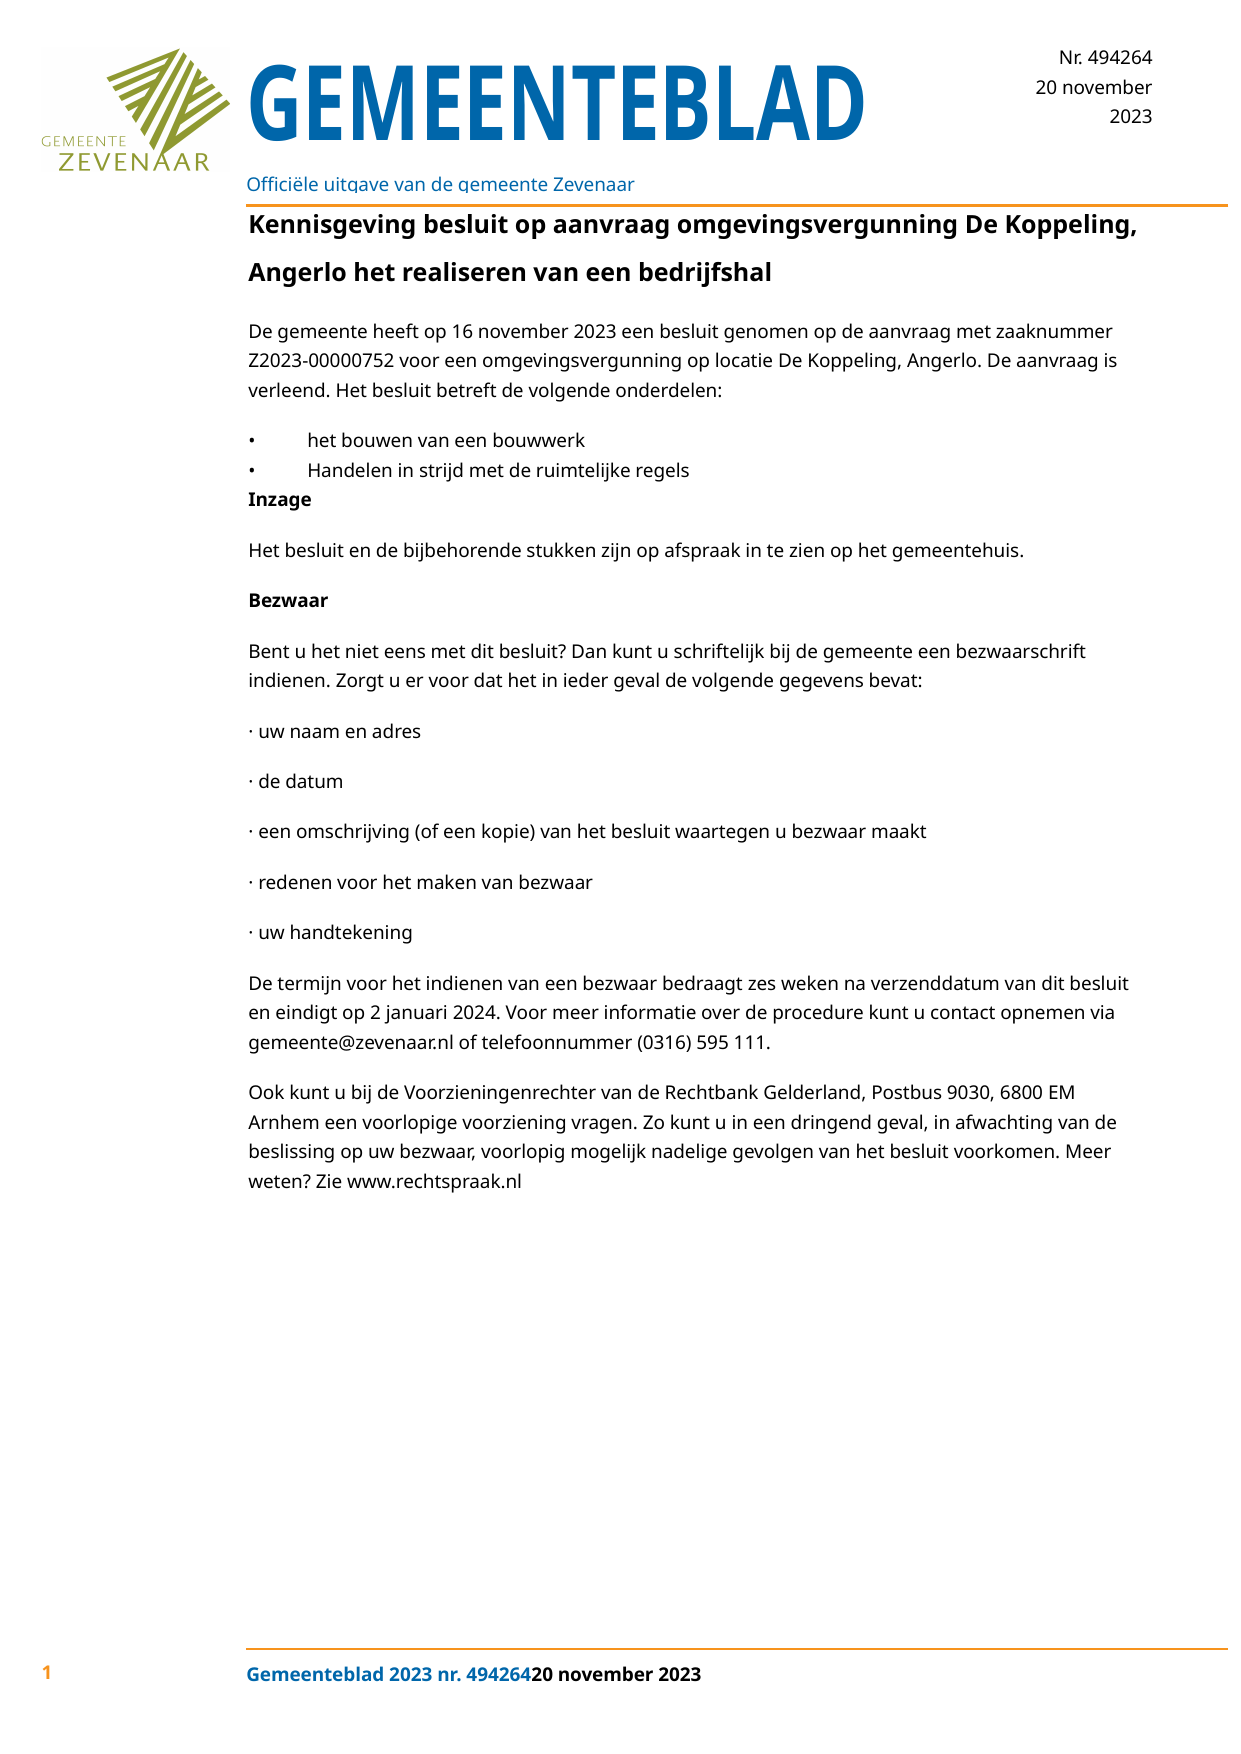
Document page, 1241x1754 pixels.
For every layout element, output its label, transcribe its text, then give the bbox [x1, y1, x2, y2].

text Ook kunt u bij de Voorzieningenrechter van de Rechtbank Gelderland, Postbus 9030, 6800 EM Arnhem een voorlopige voorziening vragen. Zo kunt u in een dringend geval, in afwachting van de beslissing op uw bezwaar, voorlopig mogelijk nadelige gevolgen van het besluit voorkomen. Meer weten? Zie www.rechtspraak.nl [248, 1079, 1152, 1194]
text Het besluit en de bijbehorende stukken zijn op afspraak in te zien op het gemeentehuis. [248, 537, 1152, 563]
text De termijn voor het indienen van een bezwaar bedraagt zes weken na verzenddatum van dit besluit en eindigt op 2 januari 2024. Voor meer informatie over de procedure kunt u contact opnemen via gemeente@zevenaar.nl of telefoonnummer (0316) 595 111. [248, 970, 1152, 1055]
text · redenen voor het maken van bezwaar [248, 869, 1152, 895]
text · de datum [248, 768, 1152, 794]
text · een omschrijving (of een kopie) van het besluit waartegen u bezwaar maakt [248, 819, 1152, 844]
text Inzage [248, 487, 1152, 512]
text · uw handtekening [248, 919, 1152, 945]
text De gemeente heeft op 16 november 2023 een besluit genomen op de aanvraag met zaaknummer Z2023-00000752 voor een omgevingsvergunning op locatie De Koppeling, Angerlo. De aanvraag is verleend. Het besluit betreft de volgende onderdelen: [248, 318, 1152, 403]
text · uw naam en adres [248, 718, 1152, 744]
text Bent u het niet eens met dit besluit? Dan kunt u schriftelijk bij de gemeente een bezwaarschrift indienen. Zorgt u er voor dat het in ieder geval de volgende gegevens bevat: [248, 638, 1152, 693]
list Handelen in strijd met de ruimtelijke regels [248, 457, 1152, 483]
text Kennisgeving besluit op aanvraag omgevingsvergunning De Koppeling, Angerlo het realiseren van een bedrijfshal [248, 207, 1152, 288]
text Bezwaar [248, 587, 1152, 613]
list het bouwen van een bouwwerk [248, 427, 1152, 453]
picture [41, 47, 231, 172]
